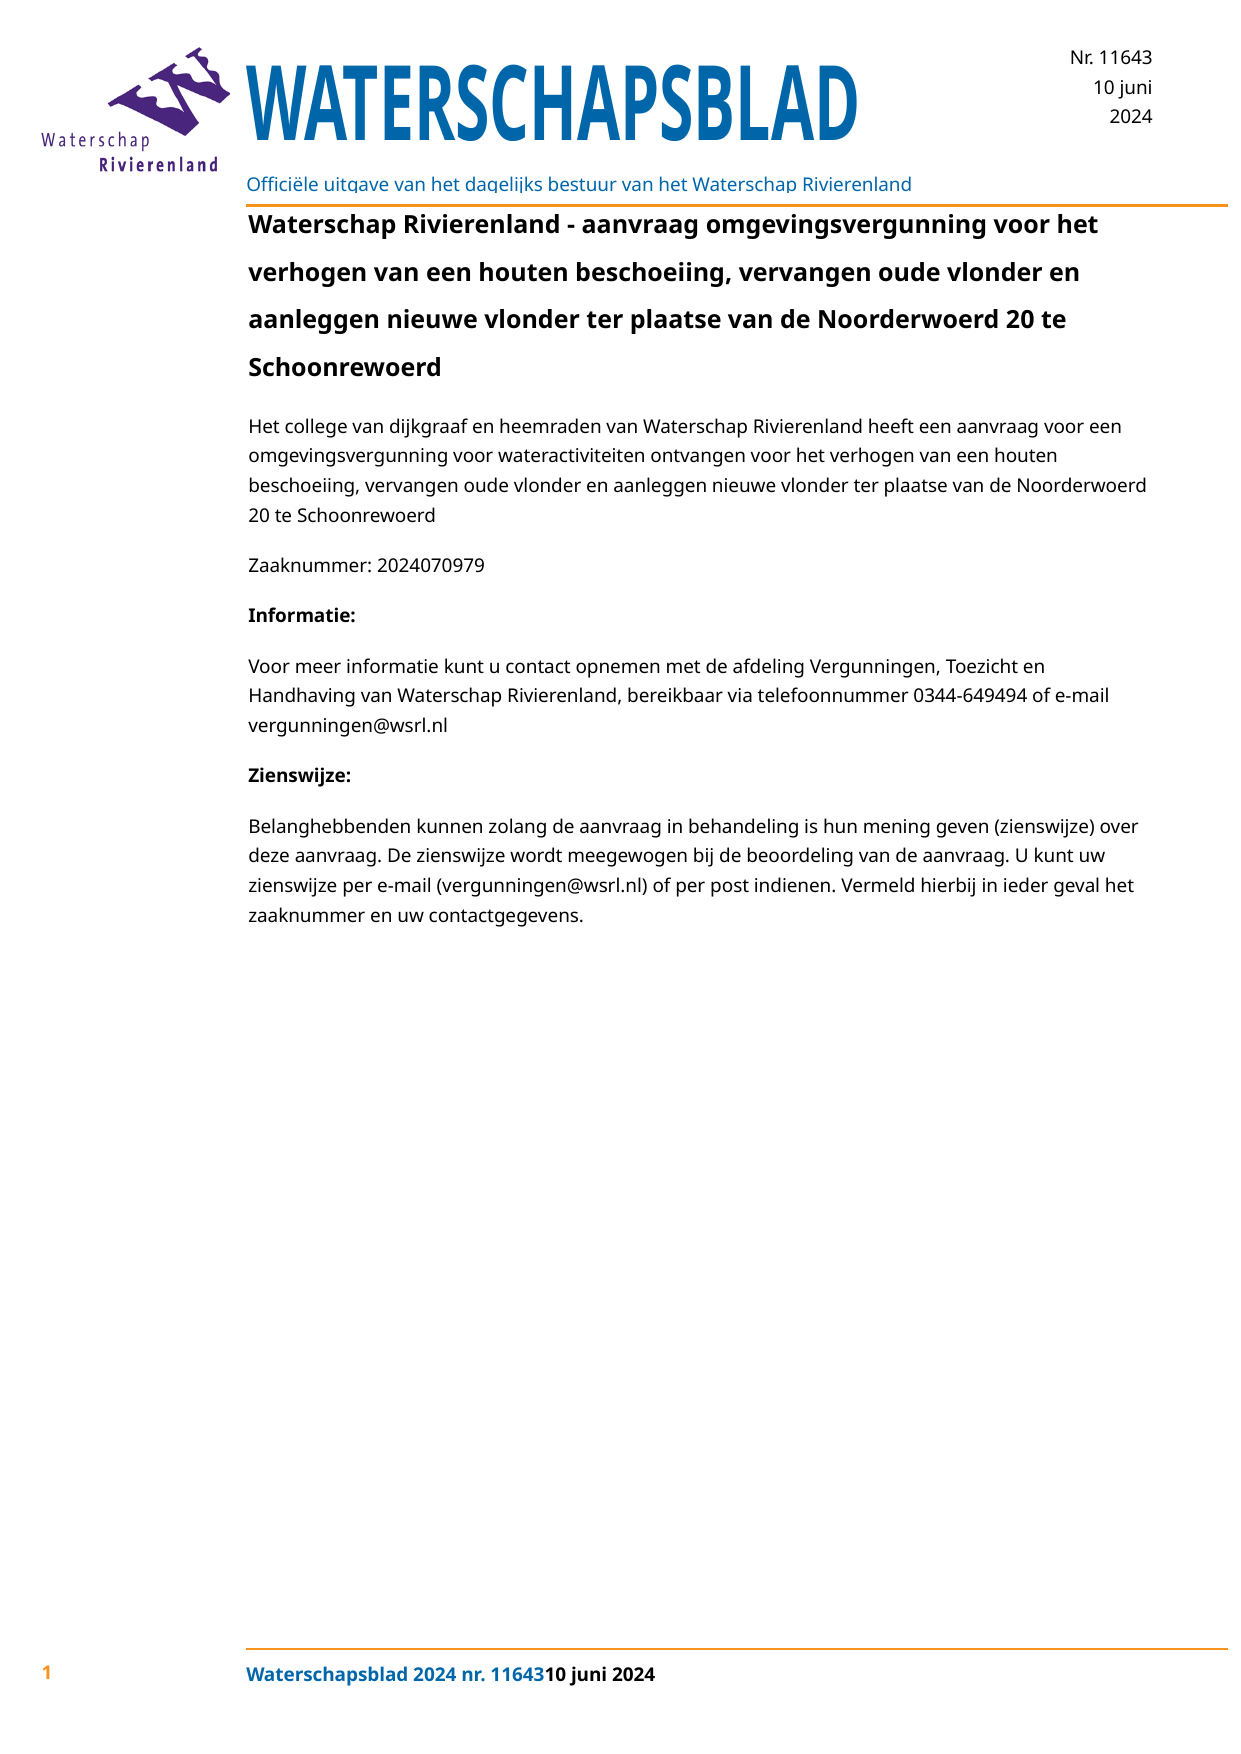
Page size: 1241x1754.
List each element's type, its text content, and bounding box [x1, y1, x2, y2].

text Waterschap Rivierenland - aanvraag omgevingsvergunning voor het verhogen van een houten beschoeiing, vervangen oude vlonder en aanleggen nieuwe vlonder ter plaatse van de Noorderwoerd 20 te Schoonrewoerd [248, 207, 1152, 384]
picture [41, 47, 231, 172]
text Het college van dijkgraaf en heemraden van Waterschap Rivierenland heeft een aanvraag voor een omgevingsvergunning voor wateractiviteiten ontvangen voor het verhogen van een houten beschoeiing, vervangen oude vlonder en aanleggen nieuwe vlonder ter plaatse van de Noorderwoerd 20 te Schoonrewoerd [248, 413, 1152, 528]
text Informatie: [248, 603, 1152, 628]
text Belanghebbenden kunnen zolang de aanvraag in behandeling is hun mening geven (zienswijze) over deze aanvraag. De zienswijze wordt meegewogen bij de beoordeling van de aanvraag. U kunt uw zienswijze per e-mail (vergunningen@wsrl.nl) of per post indienen. Vermeld hierbij in ieder geval het zaaknummer en uw contactgegevens. [248, 813, 1152, 928]
text Zaaknummer: 2024070979 [248, 552, 1152, 578]
text Zienswijze: [248, 763, 1152, 788]
text Voor meer informatie kunt u contact opnemen met de afdeling Vergunningen, Toezicht en Handhaving van Waterschap Rivierenland, bereikbaar via telefoonnummer 0344-649494 of e-mail vergunningen@wsrl.nl [248, 653, 1152, 738]
